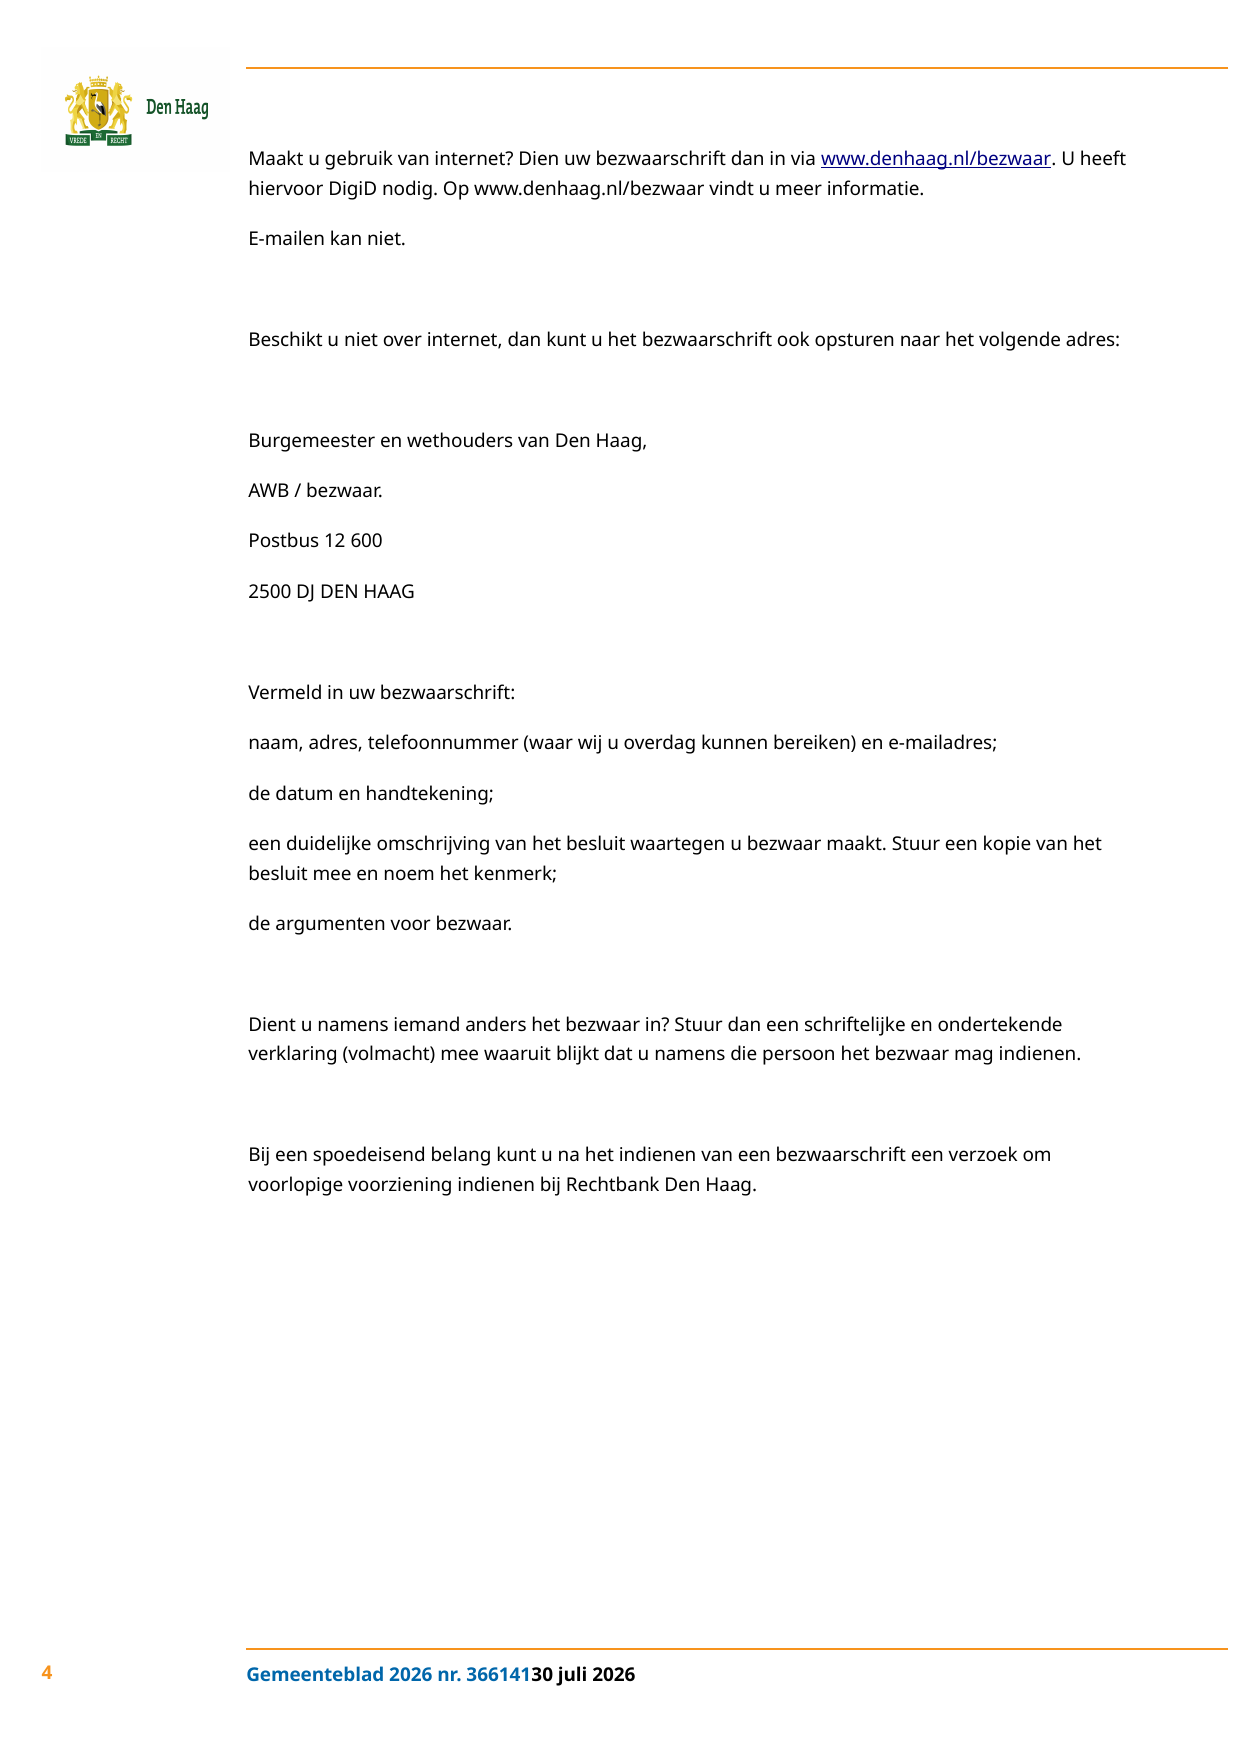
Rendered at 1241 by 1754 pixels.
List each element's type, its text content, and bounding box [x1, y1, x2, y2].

text de datum en handtekening; [248, 780, 1152, 806]
text E-mailen kan niet. [248, 225, 1152, 251]
text naam, adres, telefoonnummer (waar wij u overdag kunnen bereiken) en e-mailadres; [248, 729, 1152, 755]
text AWB / bezwaar. [248, 477, 1152, 503]
text Postbus 12 600 [248, 528, 1152, 553]
text de argumenten voor bezwaar. [248, 910, 1152, 936]
text Dient u namens iemand anders het bezwaar in? Stuur dan een schriftelijke en ondertekende verklaring (volmacht) mee waaruit blijkt dat u namens die persoon het bezwaar mag indienen. [248, 1011, 1152, 1066]
text Beschikt u niet over internet, dan kunt u het bezwaarschrift ook opsturen naar het volgende adres: [248, 326, 1152, 352]
text Vermeld in uw bezwaarschrift: [248, 679, 1152, 705]
text Bij een spoedeisend belang kunt u na het indienen van een bezwaarschrift een verzoek om voorlopige voorziening indienen bij Rechtbank Den Haag. [248, 1141, 1152, 1197]
text 2500 DJ DEN HAAG [248, 578, 1152, 604]
picture [41, 47, 231, 172]
text Burgemeester en wethouders van Den Haag, [248, 427, 1152, 453]
text een duidelijke omschrijving van het besluit waartegen u bezwaar maakt. Stuur een kopie van het besluit mee en noem het kenmerk; [248, 830, 1152, 886]
text Maakt u gebruik van internet? Dien uw bezwaarschrift dan in via www.denhaag.nl/bezwaar. U heeft hiervoor DigiD nodig. Op www.denhaag.nl/bezwaar vindt u meer informatie. [248, 145, 1152, 201]
